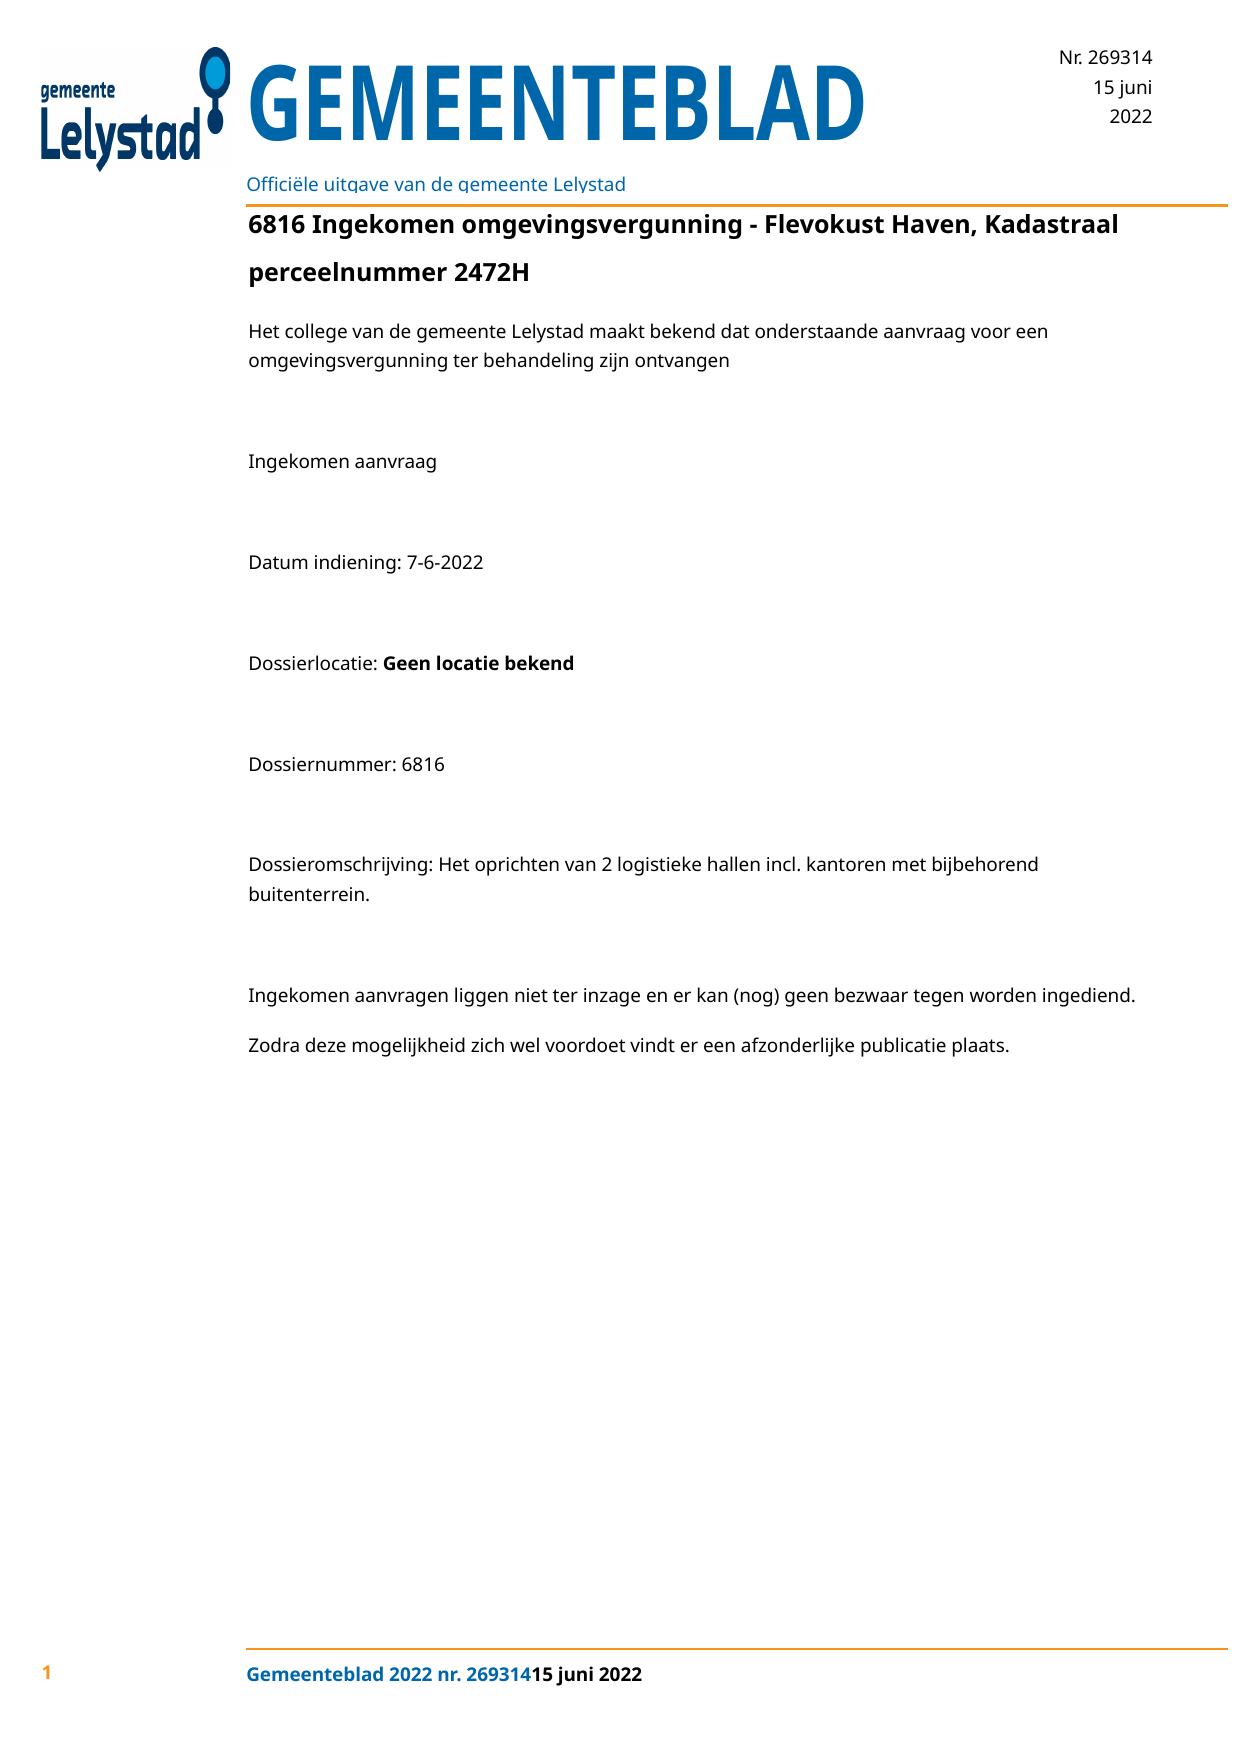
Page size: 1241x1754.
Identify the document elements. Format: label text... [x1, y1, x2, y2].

text Zodra deze mogelijkheid zich wel voordoet vindt er een afzonderlijke publicatie plaats. [248, 1032, 1152, 1058]
text Het college van de gemeente Lelystad maakt bekend dat onderstaande aanvraag voor een omgevingsvergunning ter behandeling zijn ontvangen [248, 318, 1152, 373]
text Dossierlocatie: Geen locatie bekend [248, 650, 1152, 676]
text Dossiernummer: 6816 [248, 751, 1152, 777]
text 6816 Ingekomen omgevingsvergunning - Flevokust Haven, Kadastraal perceelnummer 2472H [248, 207, 1152, 288]
text Ingekomen aanvragen liggen niet ter inzage en er kan (nog) geen bezwaar tegen worden ingediend. [248, 982, 1152, 1008]
picture [41, 47, 231, 172]
text Datum indiening: 7-6-2022 [248, 549, 1152, 575]
text Dossieromschrijving: Het oprichten van 2 logistieke hallen incl. kantoren met bijbehorend buitenterrein. [248, 852, 1152, 907]
text Ingekomen aanvraag [248, 448, 1152, 474]
